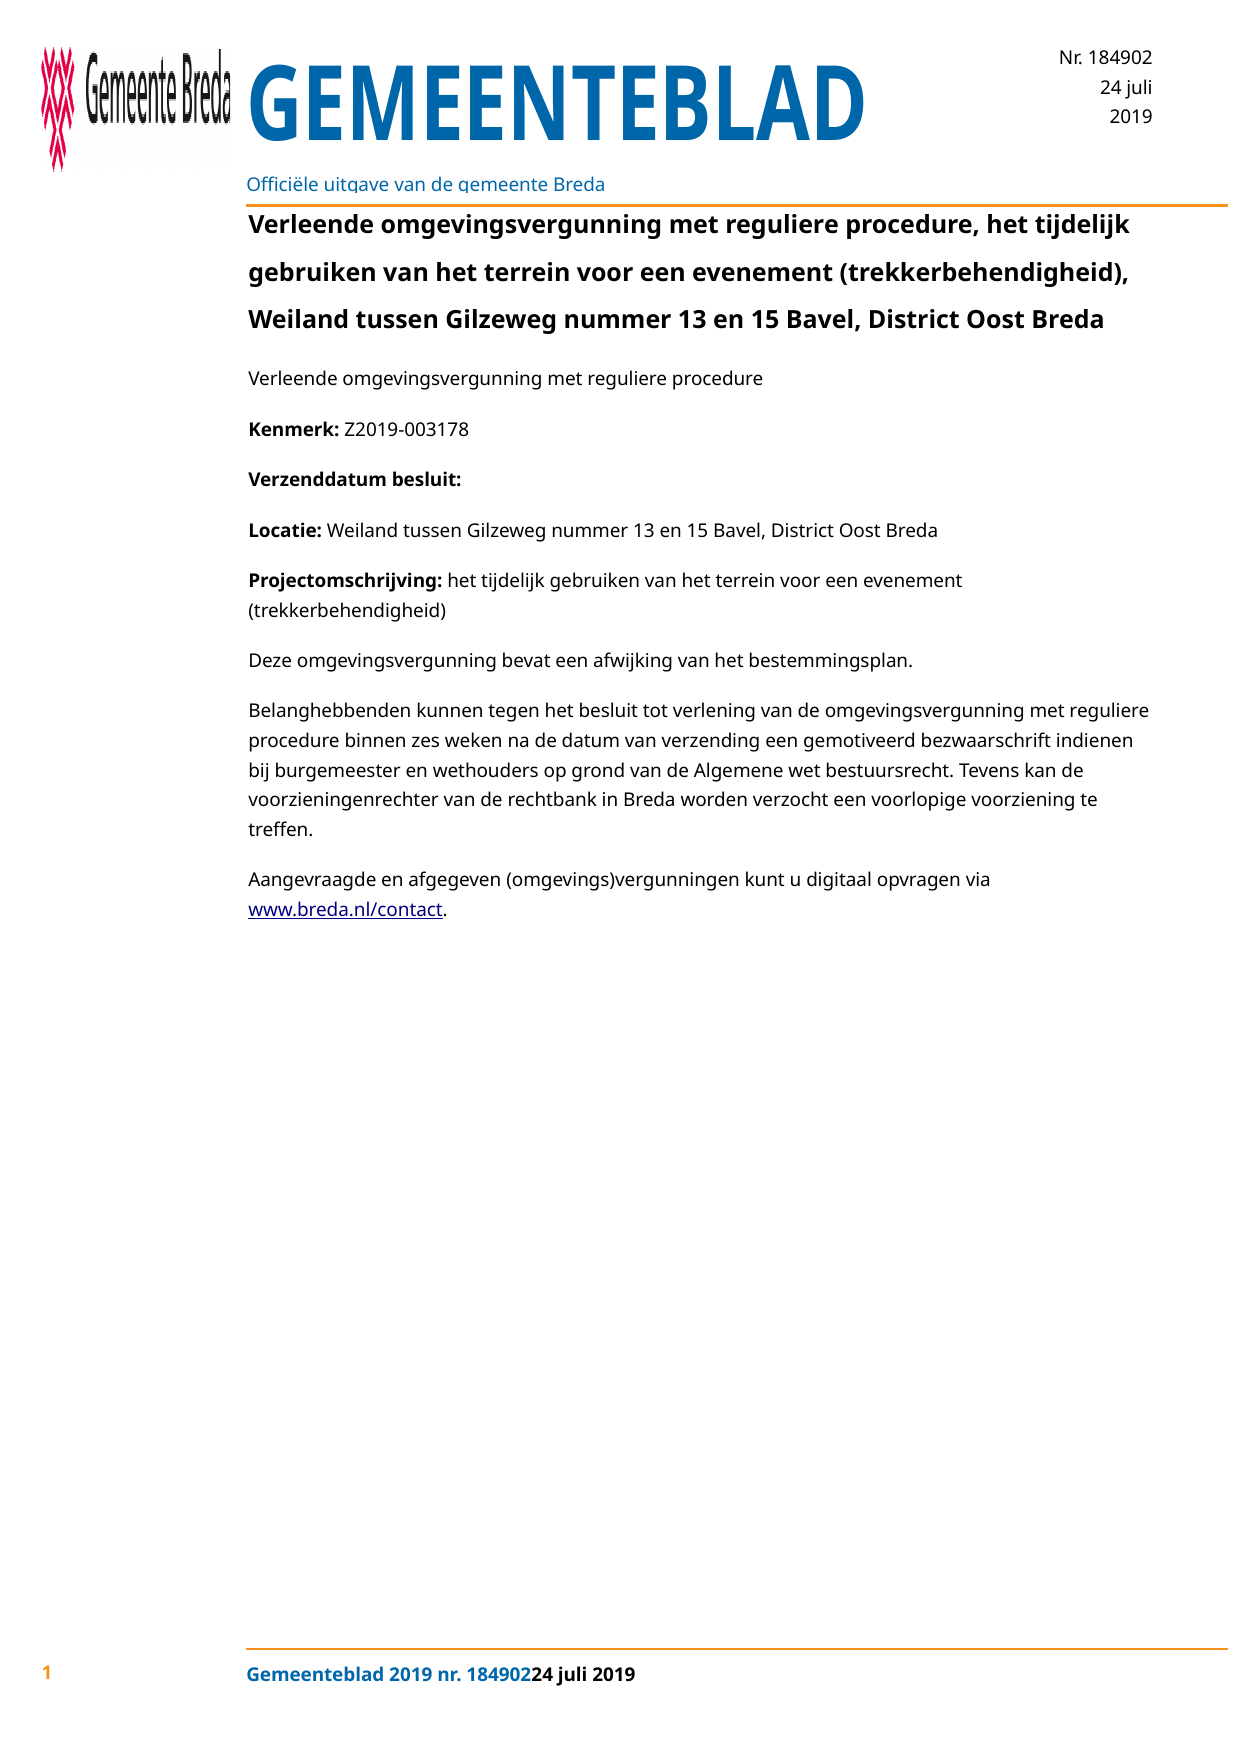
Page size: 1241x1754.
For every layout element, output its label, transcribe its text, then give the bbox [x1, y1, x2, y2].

text Projectomschrijving: het tijdelijk gebruiken van het terrein voor een evenement (trekkerbehendigheid) [248, 567, 1152, 622]
text Locatie: Weiland tussen Gilzeweg nummer 13 en 15 Bavel, District Oost Breda [248, 517, 1152, 542]
text Aangevraagde en afgegeven (omgevings)vergunningen kunt u digitaal opvragen via www.breda.nl/contact. [248, 866, 1152, 922]
picture [41, 47, 231, 172]
text Deze omgevingsvergunning bevat een afwijking van het bestemmingsplan. [248, 647, 1152, 673]
text Verleende omgevingsvergunning met reguliere procedure, het tijdelijk gebruiken van het terrein voor een evenement (trekkerbehendigheid), Weiland tussen Gilzeweg nummer 13 en 15 Bavel, District Oost Breda [248, 207, 1152, 336]
text Belanghebbenden kunnen tegen het besluit tot verlening van de omgevingsvergunning met reguliere procedure binnen zes weken na de datum van verzending een gemotiveerd bezwaarschrift indienen bij burgemeester en wethouders op grond van de Algemene wet bestuursrecht. Tevens kan de voorzieningenrechter van de rechtbank in Breda worden verzocht een voorlopige voorziening te treffen. [248, 698, 1152, 842]
text Kenmerk: Z2019-003178 [248, 416, 1152, 442]
text Verzenddatum besluit: [248, 466, 1152, 492]
text Verleende omgevingsvergunning met reguliere procedure [248, 366, 1152, 391]
